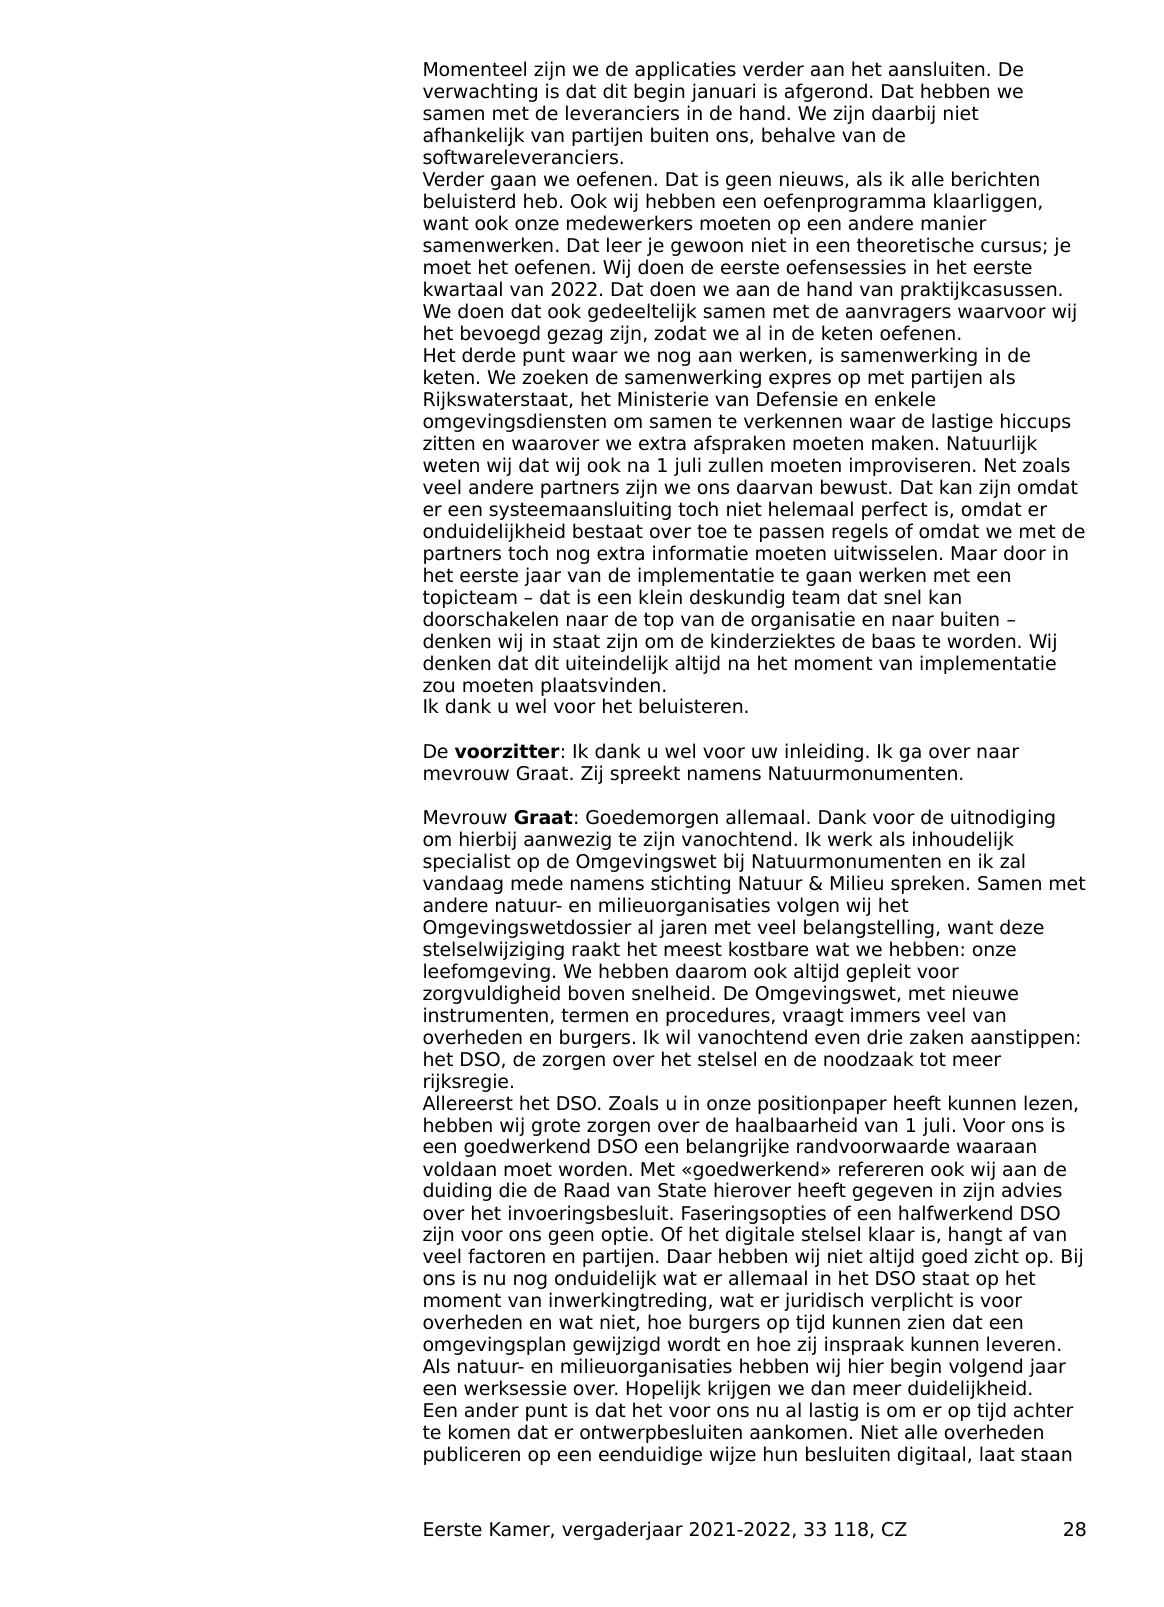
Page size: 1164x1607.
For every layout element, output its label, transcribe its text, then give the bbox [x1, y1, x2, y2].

text Momenteel zijn we de applicaties verder aan het aansluiten. De verwachting is dat dit begin januari is afgerond. Dat hebben we samen met de leveranciers in de hand. We zijn daarbij niet afhankelijk van partijen buiten ons, behalve van de softwareleveranciers. [422, 59, 1087, 169]
text Allereerst het DSO. Zoals u in onze positionpaper heeft kunnen lezen, hebben wij grote zorgen over de haalbaarheid van 1 juli. Voor ons is een goedwerkend DSO een belangrijke randvoorwaarde waaraan voldaan moet worden. Met «goedwerkend» refereren ook wij aan de duiding die de Raad van State hierover heeft gegeven in zijn advies over het invoeringsbesluit. Faseringsopties of een halfwerkend DSO zijn voor ons geen optie. Of het digitale stelsel klaar is, hangt af van veel factoren en partijen. Daar hebben wij niet altijd goed zicht op. Bij ons is nu nog onduidelijk wat er allemaal in het DSO staat op het moment van inwerkingtreding, wat er juridisch verplicht is voor overheden en wat niet, hoe burgers op tijd kunnen zien dat een omgevingsplan gewijzigd wordt en hoe zij inspraak kunnen leveren. Als natuur- en milieuorganisaties hebben wij hier begin volgend jaar een werksessie over. Hopelijk krijgen we dan meer duidelijkheid. [422, 1092, 1087, 1400]
text Mevrouw Graat: Goedemorgen allemaal. Dank voor de uitnodiging om hierbij aanwezig te zijn vanochtend. Ik werk als inhoudelijk specialist op de Omgevingswet bij Natuurmonumenten en ik zal vandaag mede namens stichting Natuur & Milieu spreken. Samen met andere natuur- en milieuorganisaties volgen wij het Omgevingswetdossier al jaren met veel belangstelling, want deze stelselwijziging raakt het meest kostbare wat we hebben: onze leefomgeving. We hebben daarom ook altijd gepleit voor zorgvuldigheid boven snelheid. De Omgevingswet, met nieuwe instrumenten, termen en procedures, vraagt immers veel van overheden en burgers. Ik wil vanochtend even drie zaken aanstippen: het DSO, de zorgen over het stelsel en de noodzaak tot meer rijksregie. [422, 807, 1087, 1092]
text Ik dank u wel voor het beluisteren. [422, 696, 1087, 718]
text Het derde punt waar we nog aan werken, is samenwerking in de keten. We zoeken de samenwerking expres op met partijen als Rijkswaterstaat, het Ministerie van Defensie en enkele omgevingsdiensten om samen te verkennen waar de lastige hiccups zitten en waarover we extra afspraken moeten maken. Natuurlijk weten wij dat wij ook na 1 juli zullen moeten improviseren. Net zoals veel andere partners zijn we ons daarvan bewust. Dat kan zijn omdat er een systeemaansluiting toch niet helemaal perfect is, omdat er onduidelijkheid bestaat over toe te passen regels of omdat we met de partners toch nog extra informatie moeten uitwisselen. Maar door in het eerste jaar van de implementatie te gaan werken met een topicteam – dat is een klein deskundig team dat snel kan doorschakelen naar de top van de organisatie en naar buiten – denken wij in staat zijn om de kinderziektes de baas te worden. Wij denken dat dit uiteindelijk altijd na het moment van implementatie zou moeten plaatsvinden. [422, 345, 1087, 696]
text Verder gaan we oefenen. Dat is geen nieuws, als ik alle berichten beluisterd heb. Ook wij hebben een oefenprogramma klaarliggen, want ook onze medewerkers moeten op een andere manier samenwerken. Dat leer je gewoon niet in een theoretische cursus; je moet het oefenen. Wij doen de eerste oefensessies in het eerste kwartaal van 2022. Dat doen we aan de hand van praktijkcasussen. We doen dat ook gedeeltelijk samen met de aanvragers waarvoor wij het bevoegd gezag zijn, zodat we al in de keten oefenen. [422, 169, 1087, 345]
text De voorzitter: Ik dank u wel voor uw inleiding. Ik ga over naar mevrouw Graat. Zij spreekt namens Natuurmonumenten. [422, 741, 1087, 784]
text Een ander punt is dat het voor ons nu al lastig is om er op tijd achter te komen dat er ontwerpbesluiten aankomen. Niet alle overheden publiceren op een eenduidige wijze hun besluiten digitaal, laat staan [422, 1400, 1087, 1466]
